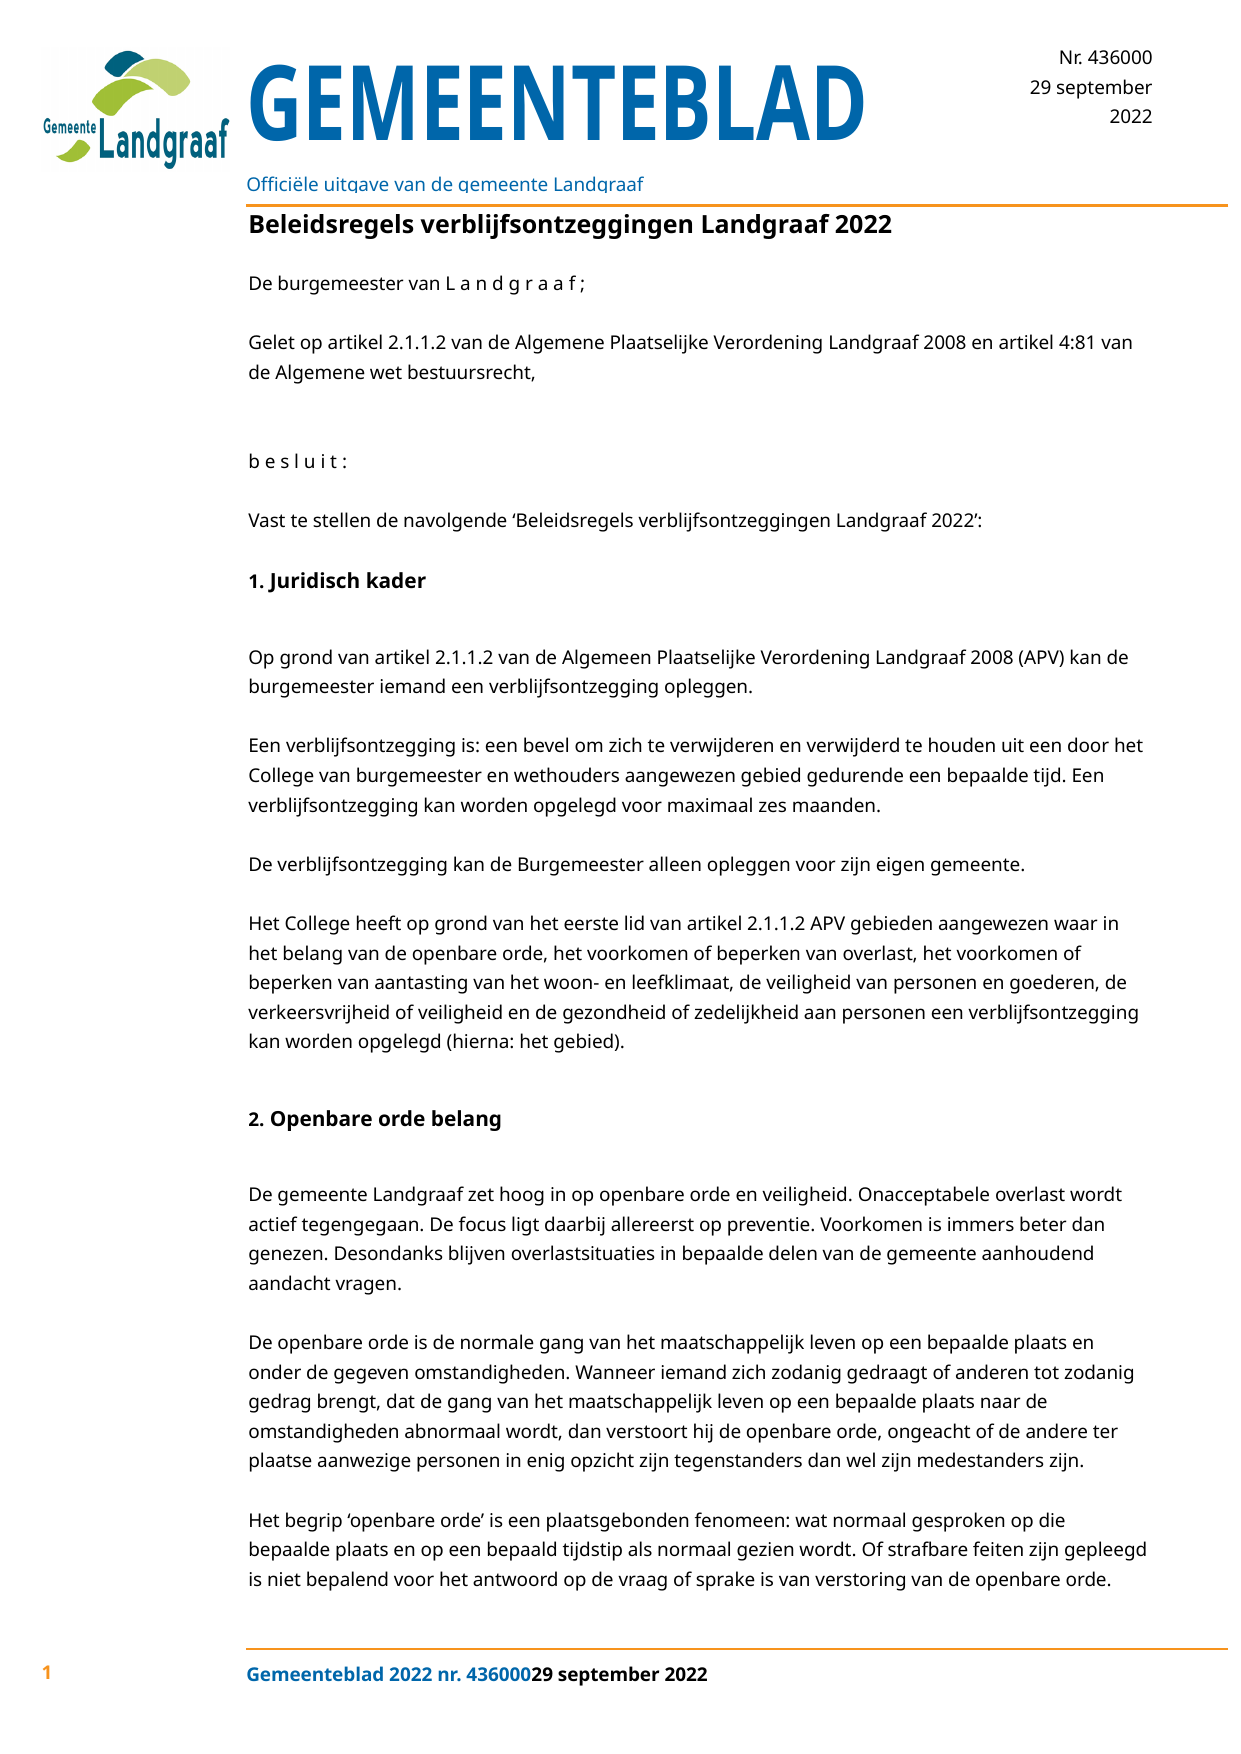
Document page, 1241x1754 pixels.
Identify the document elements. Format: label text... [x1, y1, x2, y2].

text Gelet op artikel 2.1.1.2 van de Algemene Plaatselijke Verordening Landgraaf 2008 en artikel 4:81 van de Algemene wet bestuursrecht, [248, 329, 1152, 385]
text b e s l u i t : [248, 448, 1152, 473]
text De burgemeester van L a n d g r a a f ; [248, 270, 1152, 296]
text Vast te stellen de navolgende ‘Beleidsregels verblijfsontzeggingen Landgraaf 2022’: [248, 507, 1152, 533]
text 1. Juridisch kader [248, 566, 1152, 594]
text De openbare orde is de normale gang van het maatschappelijk leven op een bepaalde plaats en onder de gegeven omstandigheden. Wanneer iemand zich zodanig gedraagt of anderen tot zodanig gedrag brengt, dat de gang van het maatschappelijk leven op een bepaalde plaats naar de omstandigheden abnormaal wordt, dan verstoort hij de openbare orde, ongeacht of de andere ter plaatse aanwezige personen in enig opzicht zijn tegenstanders dan wel zijn medestanders zijn. [248, 1329, 1152, 1473]
text De gemeente Landgraaf zet hoog in op openbare orde en veiligheid. Onacceptabele overlast wordt actief tegengegaan. De focus ligt daarbij allereerst op preventie. Voorkomen is immers beter dan genezen. Desondanks blijven overlastsituaties in bepaalde delen van de gemeente aanhoudend aandacht vragen. [248, 1181, 1152, 1296]
text Beleidsregels verblijfsontzeggingen Landgraaf 2022 [248, 207, 1152, 241]
text Een verblijfsontzegging is: een bevel om zich te verwijderen en verwijderd te houden uit een door het College van burgemeester en wethouders aangewezen gebied gedurende een bepaalde tijd. Een verblijfsontzegging kan worden opgelegd voor maximaal zes maanden. [248, 733, 1152, 817]
picture [41, 47, 231, 172]
text Het begrip ‘openbare orde’ is een plaatsgebonden fenomeen: wat normaal gesproken op die bepaalde plaats en op een bepaald tijdstip als normaal gezien wordt. Of strafbare feiten zijn gepleegd is niet bepalend voor het antwoord op de vraag of sprake is van verstoring van de openbare orde. [248, 1507, 1152, 1592]
text Het College heeft op grond van het eerste lid van artikel 2.1.1.2 APV gebieden aangewezen waar in het belang van de openbare orde, het voorkomen of beperken van overlast, het voorkomen of beperken van aantasting van het woon- en leefklimaat, de veiligheid van personen en goederen, de verkeersvrijheid of veiligheid en de gezondheid of zedelijkheid aan personen een verblijfsontzegging kan worden opgelegd (hierna: het gebied). [248, 910, 1152, 1054]
text 2. Openbare orde belang [248, 1104, 1152, 1132]
text De verblijfsontzegging kan de Burgemeester alleen opleggen voor zijn eigen gemeente. [248, 851, 1152, 877]
text Op grond van artikel 2.1.1.2 van de Algemeen Plaatselijke Verordening Landgraaf 2008 (APV) kan de burgemeester iemand een verblijfsontzegging opleggen. [248, 644, 1152, 699]
